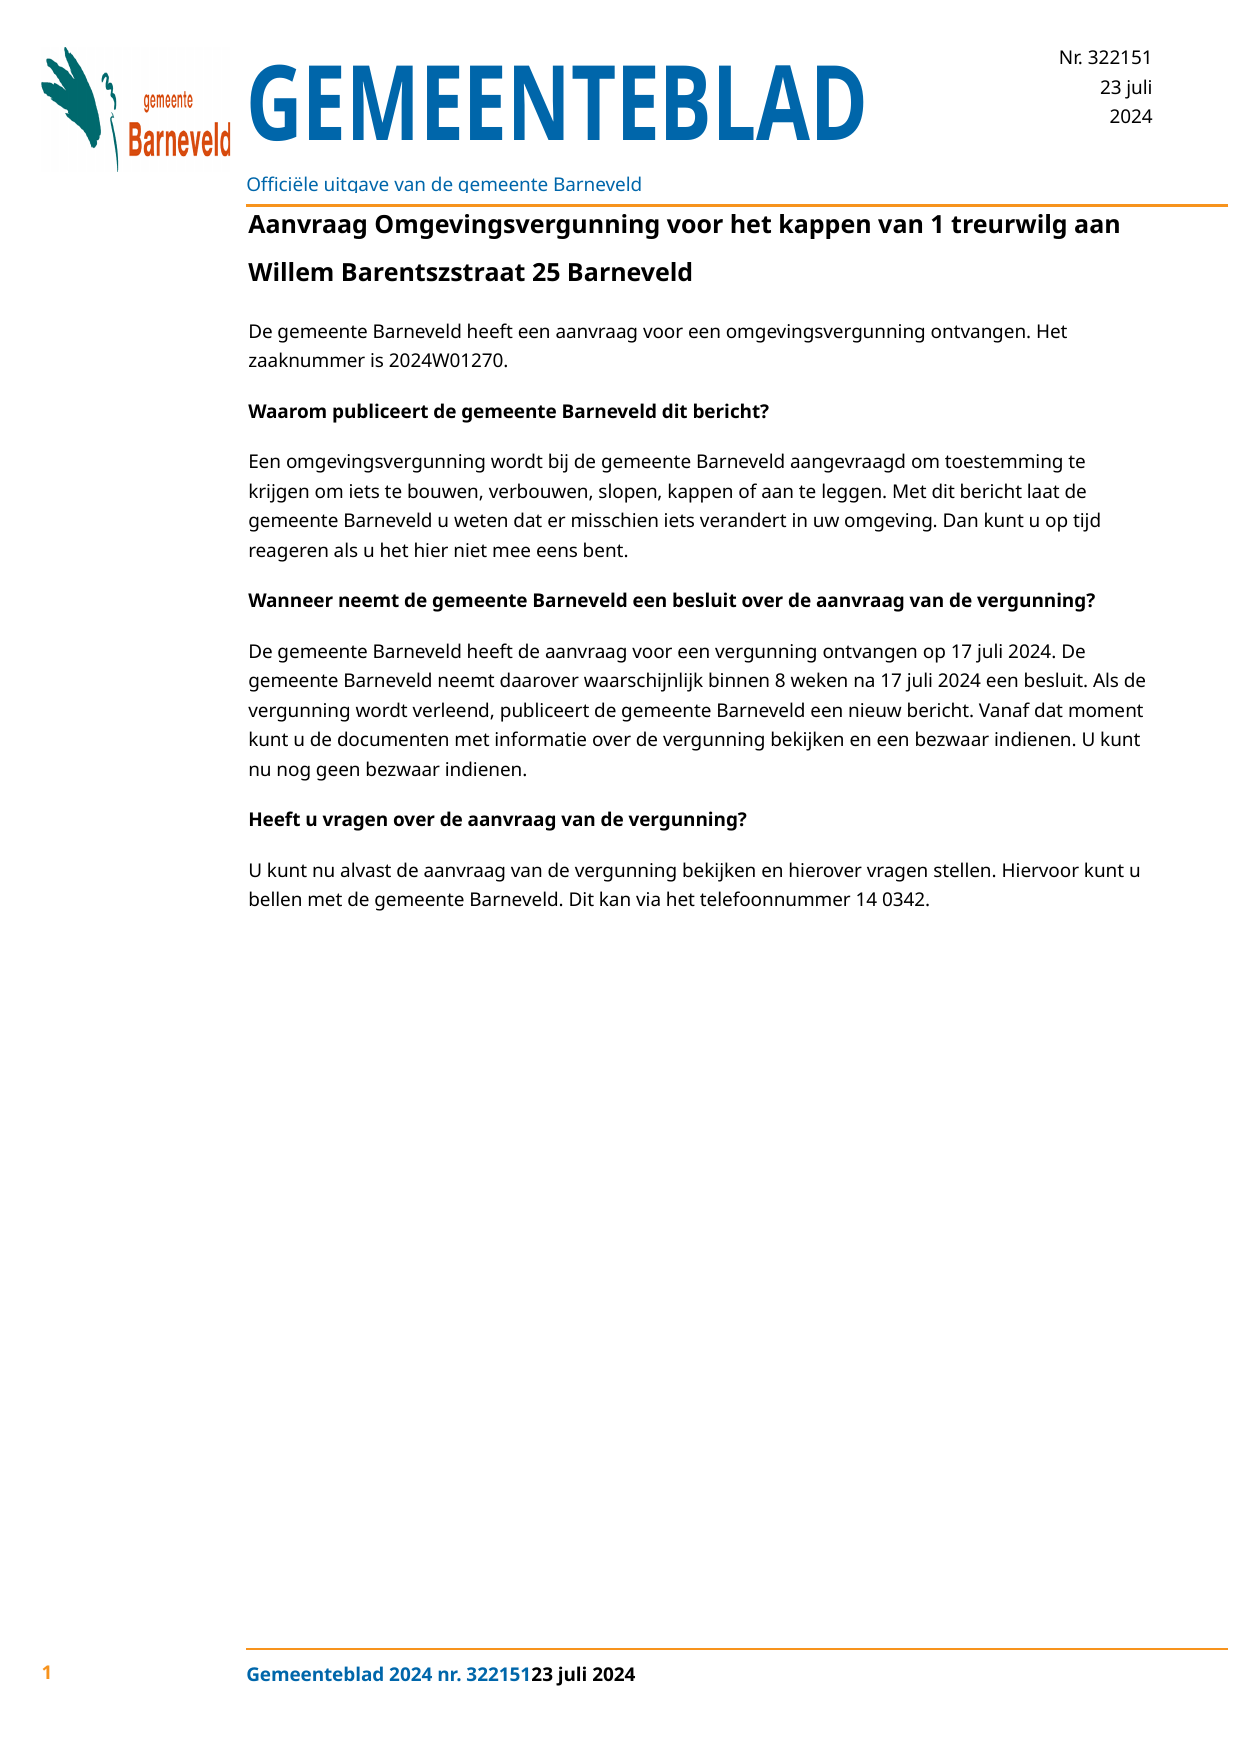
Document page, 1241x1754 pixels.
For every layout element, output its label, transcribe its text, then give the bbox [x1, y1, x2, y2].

text Wanneer neemt de gemeente Barneveld een besluit over de aanvraag van de vergunning? [248, 587, 1152, 613]
text Heeft u vragen over de aanvraag van de vergunning? [248, 807, 1152, 832]
text Waarom publiceert de gemeente Barneveld dit bericht? [248, 398, 1152, 424]
text De gemeente Barneveld heeft een aanvraag voor een omgevingsvergunning ontvangen. Het zaaknummer is 2024W01270. [248, 318, 1152, 373]
picture [41, 47, 231, 172]
text De gemeente Barneveld heeft de aanvraag voor een vergunning ontvangen op 17 juli 2024. De gemeente Barneveld neemt daarover waarschijnlijk binnen 8 weken na 17 juli 2024 een besluit. Als de vergunning wordt verleend, publiceert de gemeente Barneveld een nieuw bericht. Vanaf dat moment kunt u de documenten met informatie over de vergunning bekijken en een bezwaar indienen. U kunt nu nog geen bezwaar indienen. [248, 638, 1152, 782]
text U kunt nu alvast de aanvraag van de vergunning bekijken en hierover vragen stellen. Hiervoor kunt u bellen met de gemeente Barneveld. Dit kan via het telefoonnummer 14 0342. [248, 857, 1152, 912]
text Een omgevingsvergunning wordt bij de gemeente Barneveld aangevraagd om toestemming te krijgen om iets te bouwen, verbouwen, slopen, kappen of aan te leggen. Met dit bericht laat de gemeente Barneveld u weten dat er misschien iets verandert in uw omgeving. Dan kunt u op tijd reageren als u het hier niet mee eens bent. [248, 448, 1152, 563]
text Aanvraag Omgevingsvergunning voor het kappen van 1 treurwilg aan Willem Barentszstraat 25 Barneveld [248, 207, 1152, 288]
